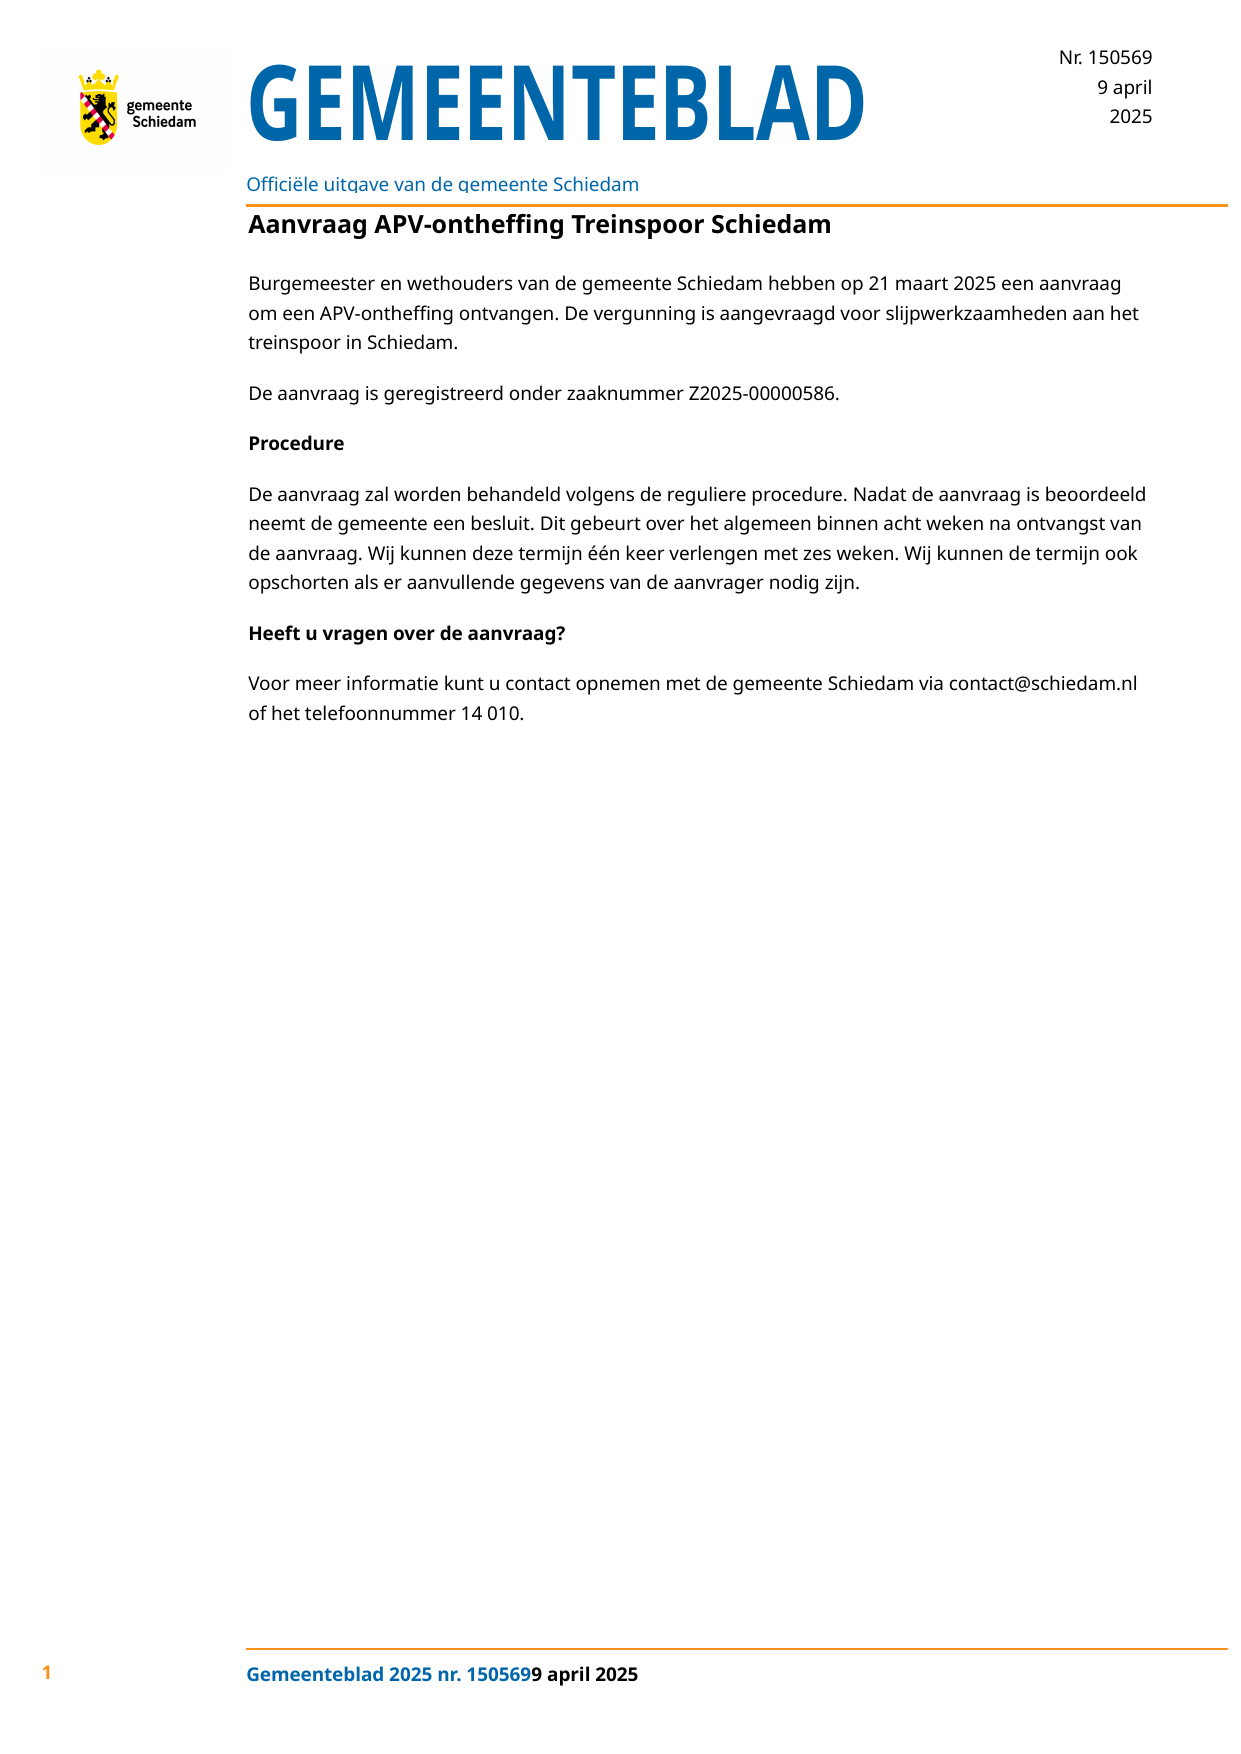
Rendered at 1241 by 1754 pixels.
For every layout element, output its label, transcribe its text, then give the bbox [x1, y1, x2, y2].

text Voor meer informatie kunt u contact opnemen met de gemeente Schiedam via contact@schiedam.nl of het telefoonnummer 14 010. [248, 670, 1152, 726]
text Procedure [248, 430, 1152, 456]
text Burgemeester en wethouders van de gemeente Schiedam hebben op 21 maart 2025 een aanvraag om een APV-ontheffing ontvangen. De vergunning is aangevraagd voor slijpwerkzaamheden aan het treinspoor in Schiedam. [248, 270, 1152, 355]
text De aanvraag zal worden behandeld volgens de reguliere procedure. Nadat de aanvraag is beoordeeld neemt de gemeente een besluit. Dit gebeurt over het algemeen binnen acht weken na ontvangst van de aanvraag. Wij kunnen deze termijn één keer verlengen met zes weken. Wij kunnen de termijn ook opschorten als er aanvullende gegevens van de aanvrager nodig zijn. [248, 481, 1152, 595]
text De aanvraag is geregistreerd onder zaaknummer Z2025-00000586. [248, 380, 1152, 406]
text Heeft u vragen over de aanvraag? [248, 620, 1152, 646]
text Aanvraag APV-ontheffing Treinspoor Schiedam [248, 207, 1152, 241]
picture [41, 47, 231, 172]
